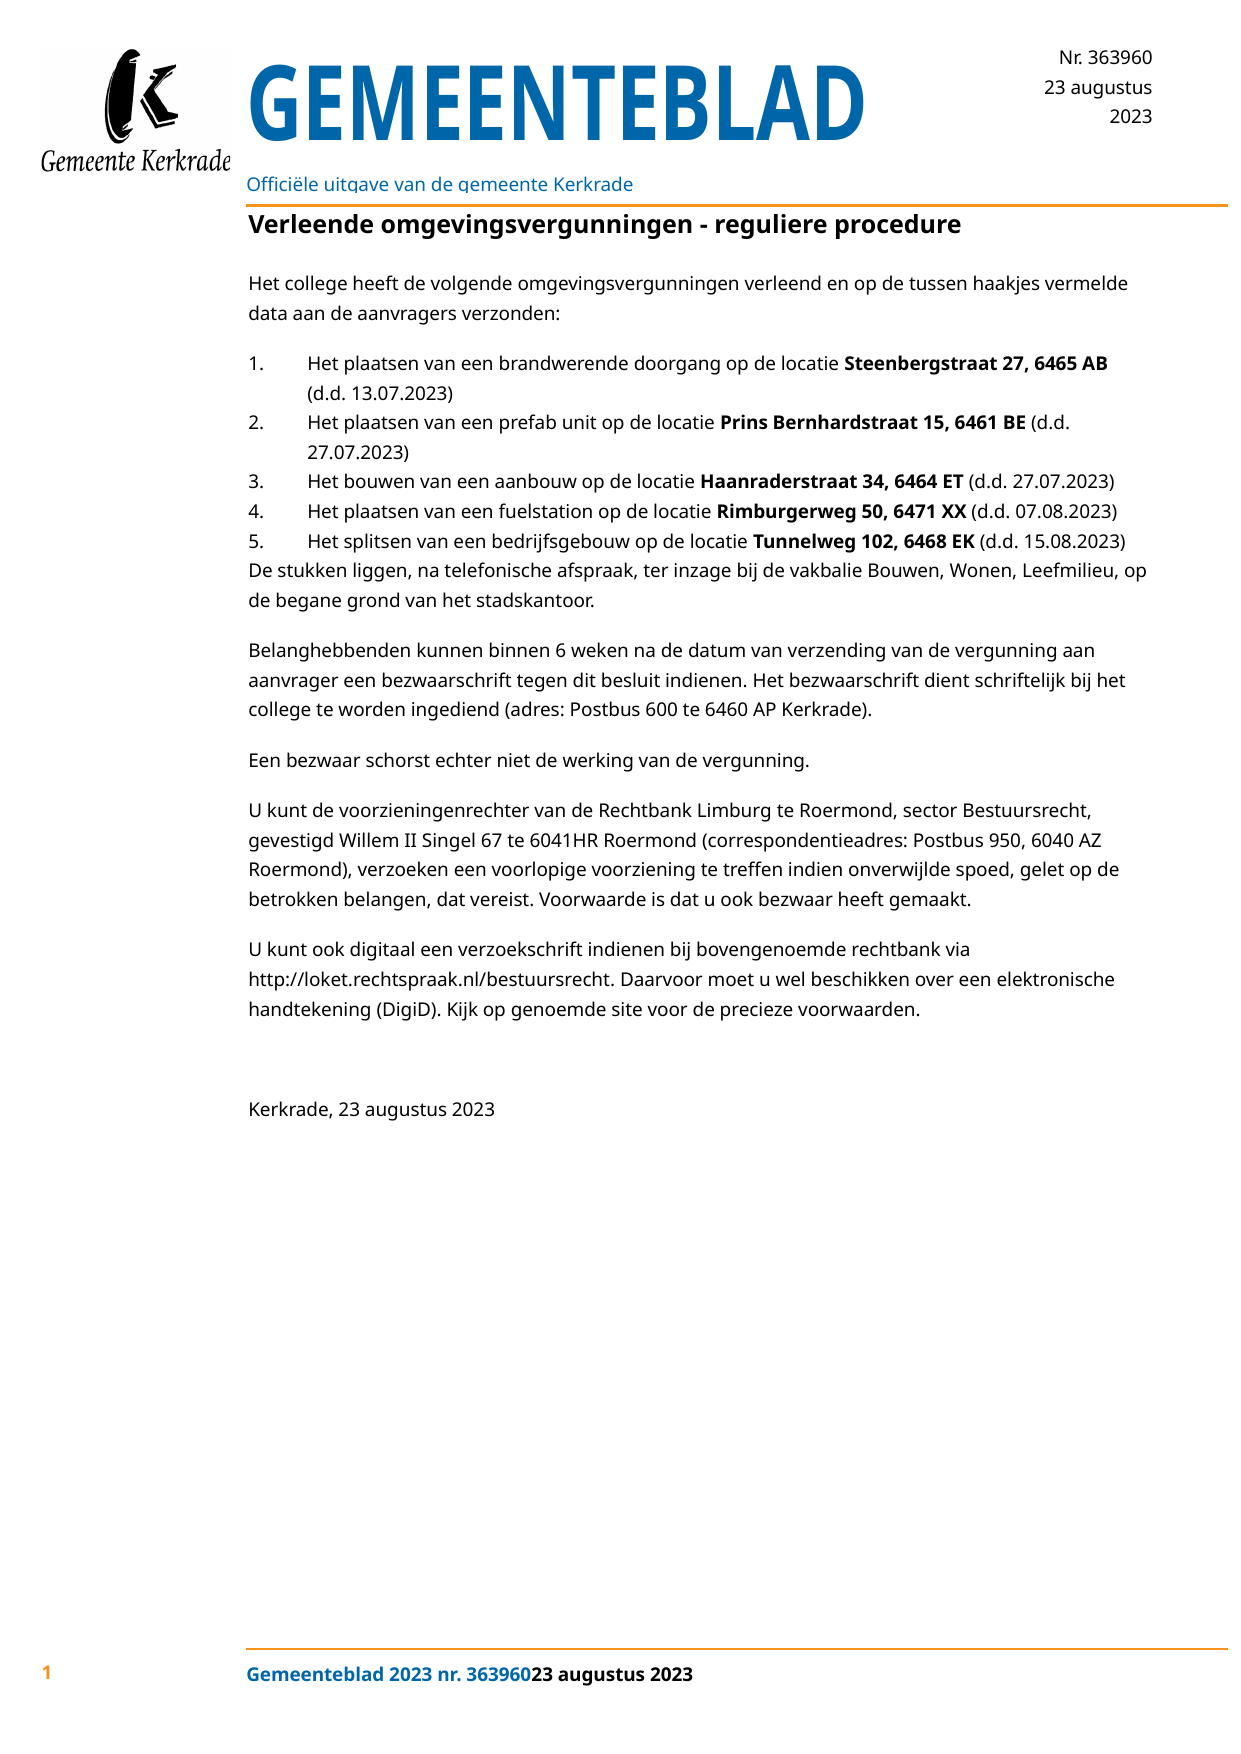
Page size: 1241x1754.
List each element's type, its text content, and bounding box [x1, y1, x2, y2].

text Het college heeft de volgende omgevingsvergunningen verleend en op de tussen haakjes vermelde data aan de aanvragers verzonden: [248, 270, 1152, 326]
list Het plaatsen van een fuelstation op de locatie Rimburgerweg 50, 6471 XX (d.d. 07.08.2023) [248, 498, 1152, 524]
text Belanghebbenden kunnen binnen 6 weken na de datum van verzending van de vergunning aan aanvrager een bezwaarschrift tegen dit besluit indienen. Het bezwaarschrift dient schriftelijk bij het college te worden ingediend (adres: Postbus 600 te 6460 AP Kerkrade). [248, 637, 1152, 722]
text Verleende omgevingsvergunningen - reguliere procedure [248, 207, 1152, 241]
text Een bezwaar schorst echter niet de werking van de vergunning. [248, 747, 1152, 773]
picture [41, 47, 231, 172]
text U kunt de voorzieningenrechter van de Rechtbank Limburg te Roermond, sector Bestuursrecht, gevestigd Willem II Singel 67 te 6041HR Roermond (correspondentieadres: Postbus 950, 6040 AZ Roermond), verzoeken een voorlopige voorziening te treffen indien onverwijlde spoed, gelet op de betrokken belangen, dat vereist. Voorwaarde is dat u ook bezwaar heeft gemaakt. [248, 797, 1152, 912]
list Het plaatsen van een prefab unit op de locatie Prins Bernhardstraat 15, 6461 BE (d.d. 27.07.2023) [248, 409, 1152, 465]
text U kunt ook digitaal een verzoekschrift indienen bij bovengenoemde rechtbank via http://loket.rechtspraak.nl/bestuursrecht. Daarvoor moet u wel beschikken over een elektronische handtekening (DigiD). Kijk op genoemde site voor de precieze voorwaarden. [248, 937, 1152, 1021]
list Het splitsen van een bedrijfsgebouw op de locatie Tunnelweg 102, 6468 EK (d.d. 15.08.2023) [248, 528, 1152, 553]
list Het plaatsen van een brandwerende doorgang op de locatie Steenbergstraat 27, 6465 AB (d.d. 13.07.2023) [248, 350, 1152, 406]
text De stukken liggen, na telefonische afspraak, ter inzage bij de vakbalie Bouwen, Wonen, Leefmilieu, op de begane grond van het stadskantoor. [248, 557, 1152, 613]
list Het bouwen van een aanbouw op de locatie Haanraderstraat 34, 6464 ET (d.d. 27.07.2023) [248, 469, 1152, 494]
text Kerkrade, 23 augustus 2023 [248, 1097, 1152, 1122]
